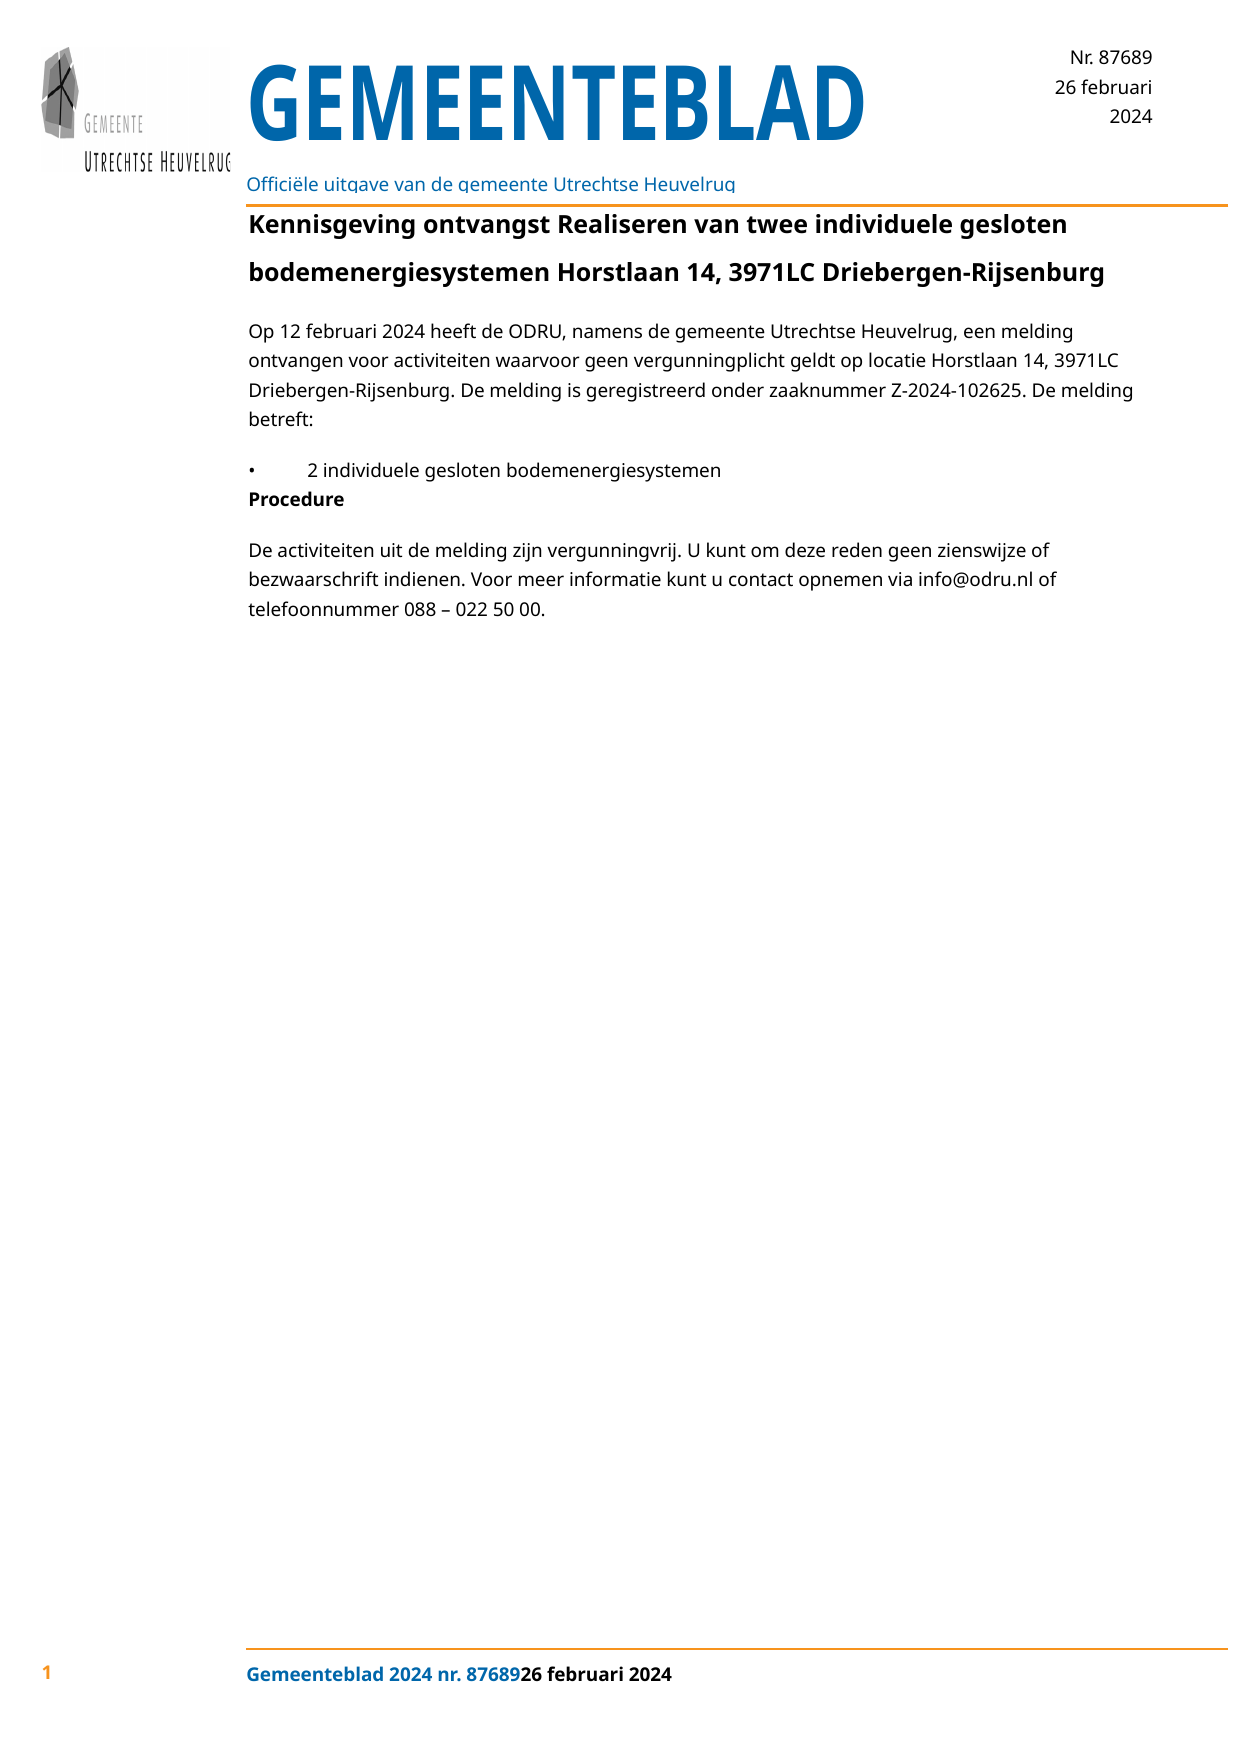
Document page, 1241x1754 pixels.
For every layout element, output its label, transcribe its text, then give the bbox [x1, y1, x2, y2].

text Op 12 februari 2024 heeft de ODRU, namens de gemeente Utrechtse Heuvelrug, een melding ontvangen voor activiteiten waarvoor geen vergunningplicht geldt op locatie Horstlaan 14, 3971LC Driebergen-Rijsenburg. De melding is geregistreerd onder zaaknummer Z-2024-102625. De melding betreft: [248, 318, 1152, 432]
list 2 individuele gesloten bodemenergiesystemen [248, 457, 1152, 483]
text Procedure [248, 487, 1152, 512]
picture [41, 47, 231, 172]
text De activiteiten uit de melding zijn vergunningvrij. U kunt om deze reden geen zienswijze of bezwaarschrift indienen. Voor meer informatie kunt u contact opnemen via info@odru.nl of telefoonnummer 088 – 022 50 00. [248, 537, 1152, 622]
text Kennisgeving ontvangst Realiseren van twee individuele gesloten bodemenergiesystemen Horstlaan 14, 3971LC Driebergen-Rijsenburg [248, 207, 1152, 288]
